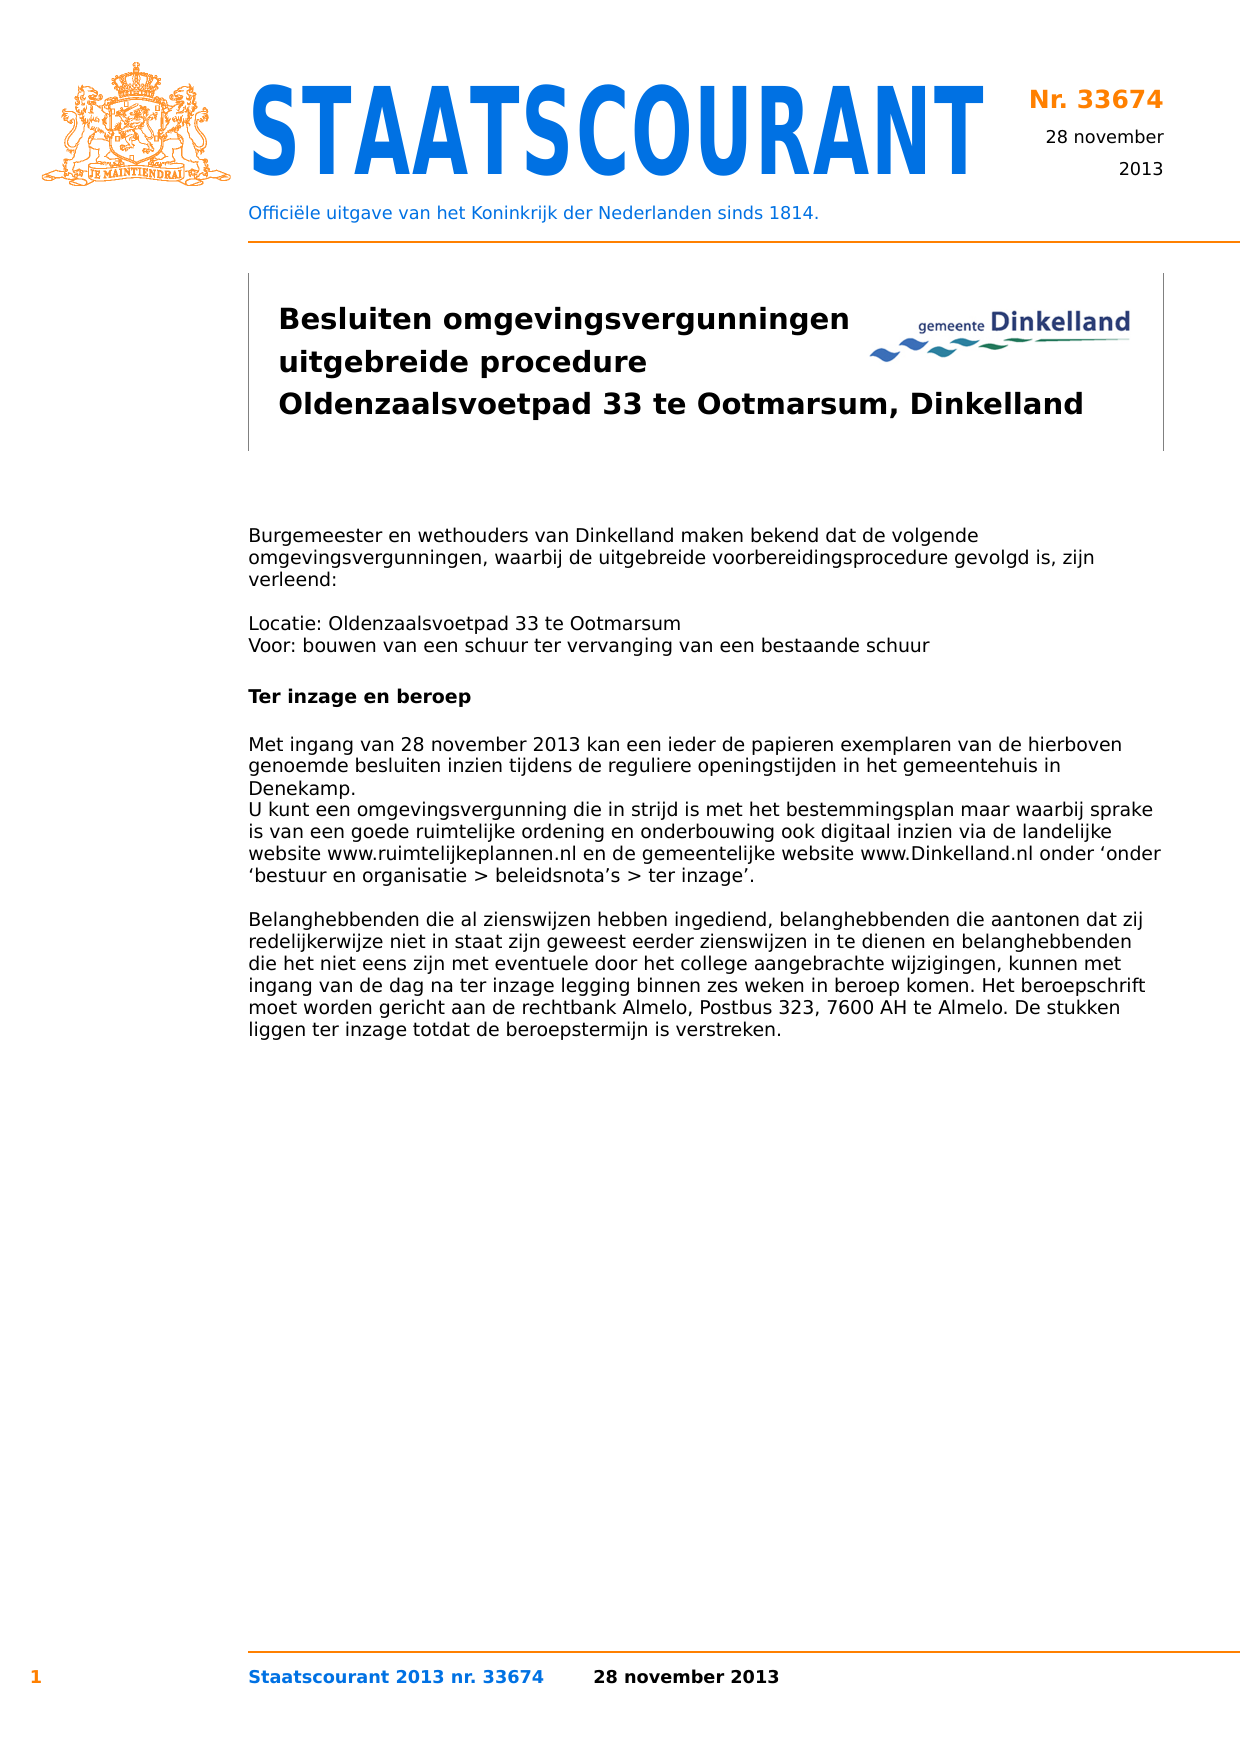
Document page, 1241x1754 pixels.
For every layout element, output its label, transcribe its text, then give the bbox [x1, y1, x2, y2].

table_header [25, 62, 248, 241]
picture [867, 302, 1134, 368]
table_header STAATSCOURANT [248, 62, 998, 203]
picture [41, 62, 231, 186]
table_cell 2013 [998, 153, 1240, 203]
table_cell Officiële uitgave van het Koninkrijk der Nederlanden sinds 1814. [248, 203, 1240, 241]
text Belanghebbenden die al zienswijzen hebben ingediend, belanghebbenden die aantonen dat zij redelijkerwijze niet in staat zijn geweest eerder zienswijzen in te dienen en belanghebbenden die het niet eens zijn met eventuele door het college aangebrachte wijzigingen, kunnen met ingang van de dag na ter inzage legging binnen zes weken in beroep komen. Het beroepschrift moet worden gericht aan de rechtbank Almelo, Postbus 323, 7600 AH te Almelo. De stukken liggen ter inzage totdat de beroepstermijn is verstreken. [248, 909, 1163, 1041]
subtitle Besluiten omgevingsvergunningen uitgebreide procedure Oldenzaalsvoetpad 33 te Ootmarsum, Dinkelland [249, 273, 1163, 451]
text U kunt een omgevingsvergunning die in strijd is met het bestemmingsplan maar waarbij sprake is van een goede ruimtelijke ordening en onderbouwing ook digitaal inzien via de landelijke website www.ruimtelijkeplannen.nl en de gemeentelijke website www.Dinkelland.nl onder ‘onder ‘bestuur en organisatie > beleidsnota’s > ter inzage’. [248, 799, 1163, 887]
text Met ingang van 28 november 2013 kan een ieder de papieren exemplaren van de hierboven genoemde besluiten inzien tijdens de reguliere openingstijden in het gemeentehuis in Denekamp. [248, 733, 1163, 799]
table_cell 28 november [998, 121, 1240, 153]
text Burgemeester en wethouders van Dinkelland maken bekend dat de volgende omgevingsvergunningen, waarbij de uitgebreide voorbereidingsprocedure gevolgd is, zijn verleend: [248, 525, 1163, 591]
table_header Nr. 33674 [998, 62, 1240, 121]
subtitle Ter inzage en beroep [248, 686, 1163, 708]
text Locatie: Oldenzaalsvoetpad 33 te Ootmarsum [248, 612, 1163, 634]
text Voor: bouwen van een schuur ter vervanging van een bestaande schuur [248, 634, 1163, 656]
